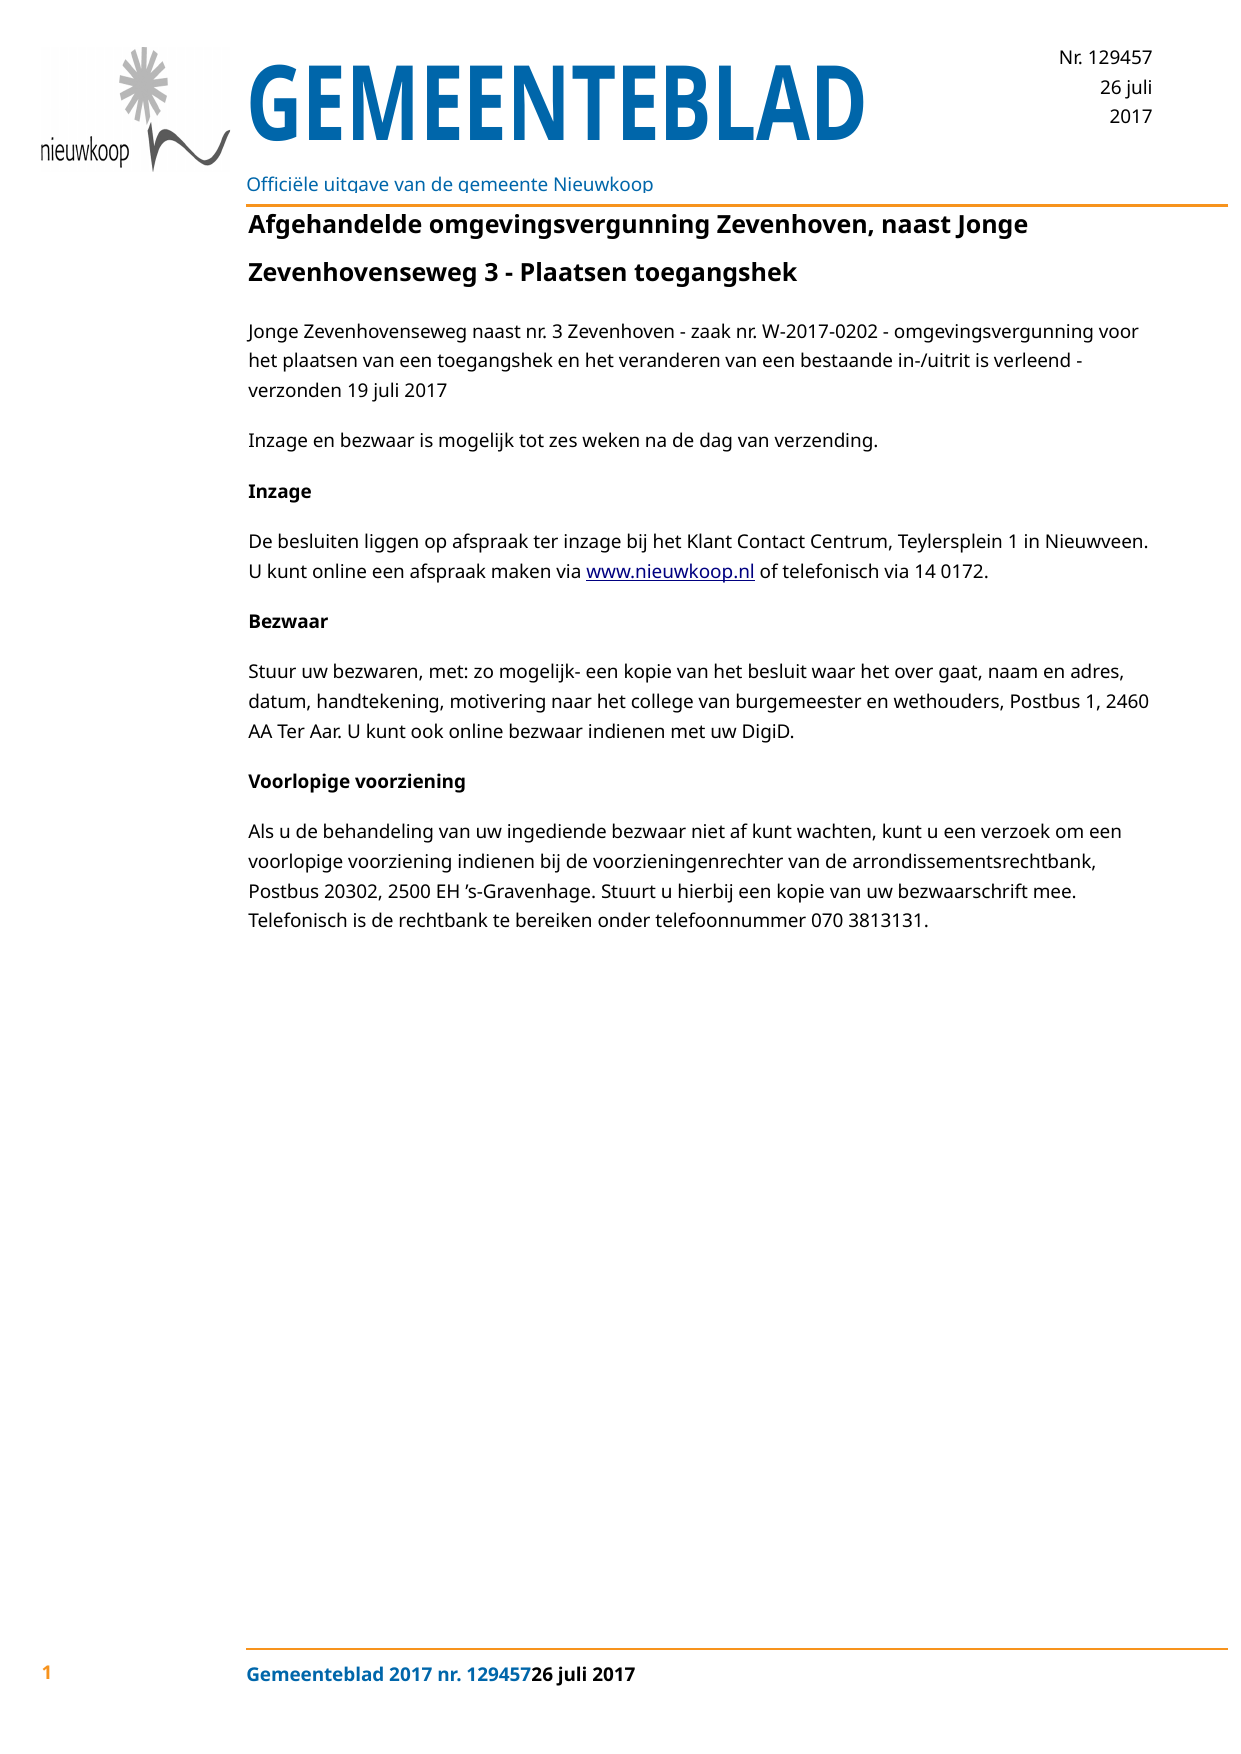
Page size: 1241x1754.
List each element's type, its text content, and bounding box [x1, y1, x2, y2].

picture [41, 47, 231, 172]
text Als u de behandeling van uw ingediende bezwaar niet af kunt wachten, kunt u een verzoek om een voorlopige voorziening indienen bij de voorzieningenrechter van de arrondissementsrechtbank, Postbus 20302, 2500 EH ’s-Gravenhage. Stuurt u hierbij een kopie van uw bezwaarschrift mee. Telefonisch is de rechtbank te bereiken onder telefoonnummer 070 3813131. [248, 819, 1152, 933]
text Inzage en bezwaar is mogelijk tot zes weken na de dag van verzending. [248, 427, 1152, 453]
text Voorlopige voorziening [248, 768, 1152, 794]
text Stuur uw bezwaren, met: zo mogelijk- een kopie van het besluit waar het over gaat, naam en adres, datum, handtekening, motivering naar het college van burgemeester en wethouders, Postbus 1, 2460 AA Ter Aar. U kunt ook online bezwaar indienen met uw DigiD. [248, 659, 1152, 744]
text De besluiten liggen op afspraak ter inzage bij het Klant Contact Centrum, Teylersplein 1 in Nieuwveen. U kunt online een afspraak maken via www.nieuwkoop.nl of telefonisch via 14 0172. [248, 528, 1152, 584]
text Inzage [248, 478, 1152, 504]
text Bezwaar [248, 608, 1152, 634]
text Jonge Zevenhovenseweg naast nr. 3 Zevenhoven - zaak nr. W-2017-0202 - omgevingsvergunning voor het plaatsen van een toegangshek en het veranderen van een bestaande in-/uitrit is verleend - verzonden 19 juli 2017 [248, 318, 1152, 403]
text Afgehandelde omgevingsvergunning Zevenhoven, naast Jonge Zevenhovenseweg 3 - Plaatsen toegangshek [248, 207, 1152, 288]
